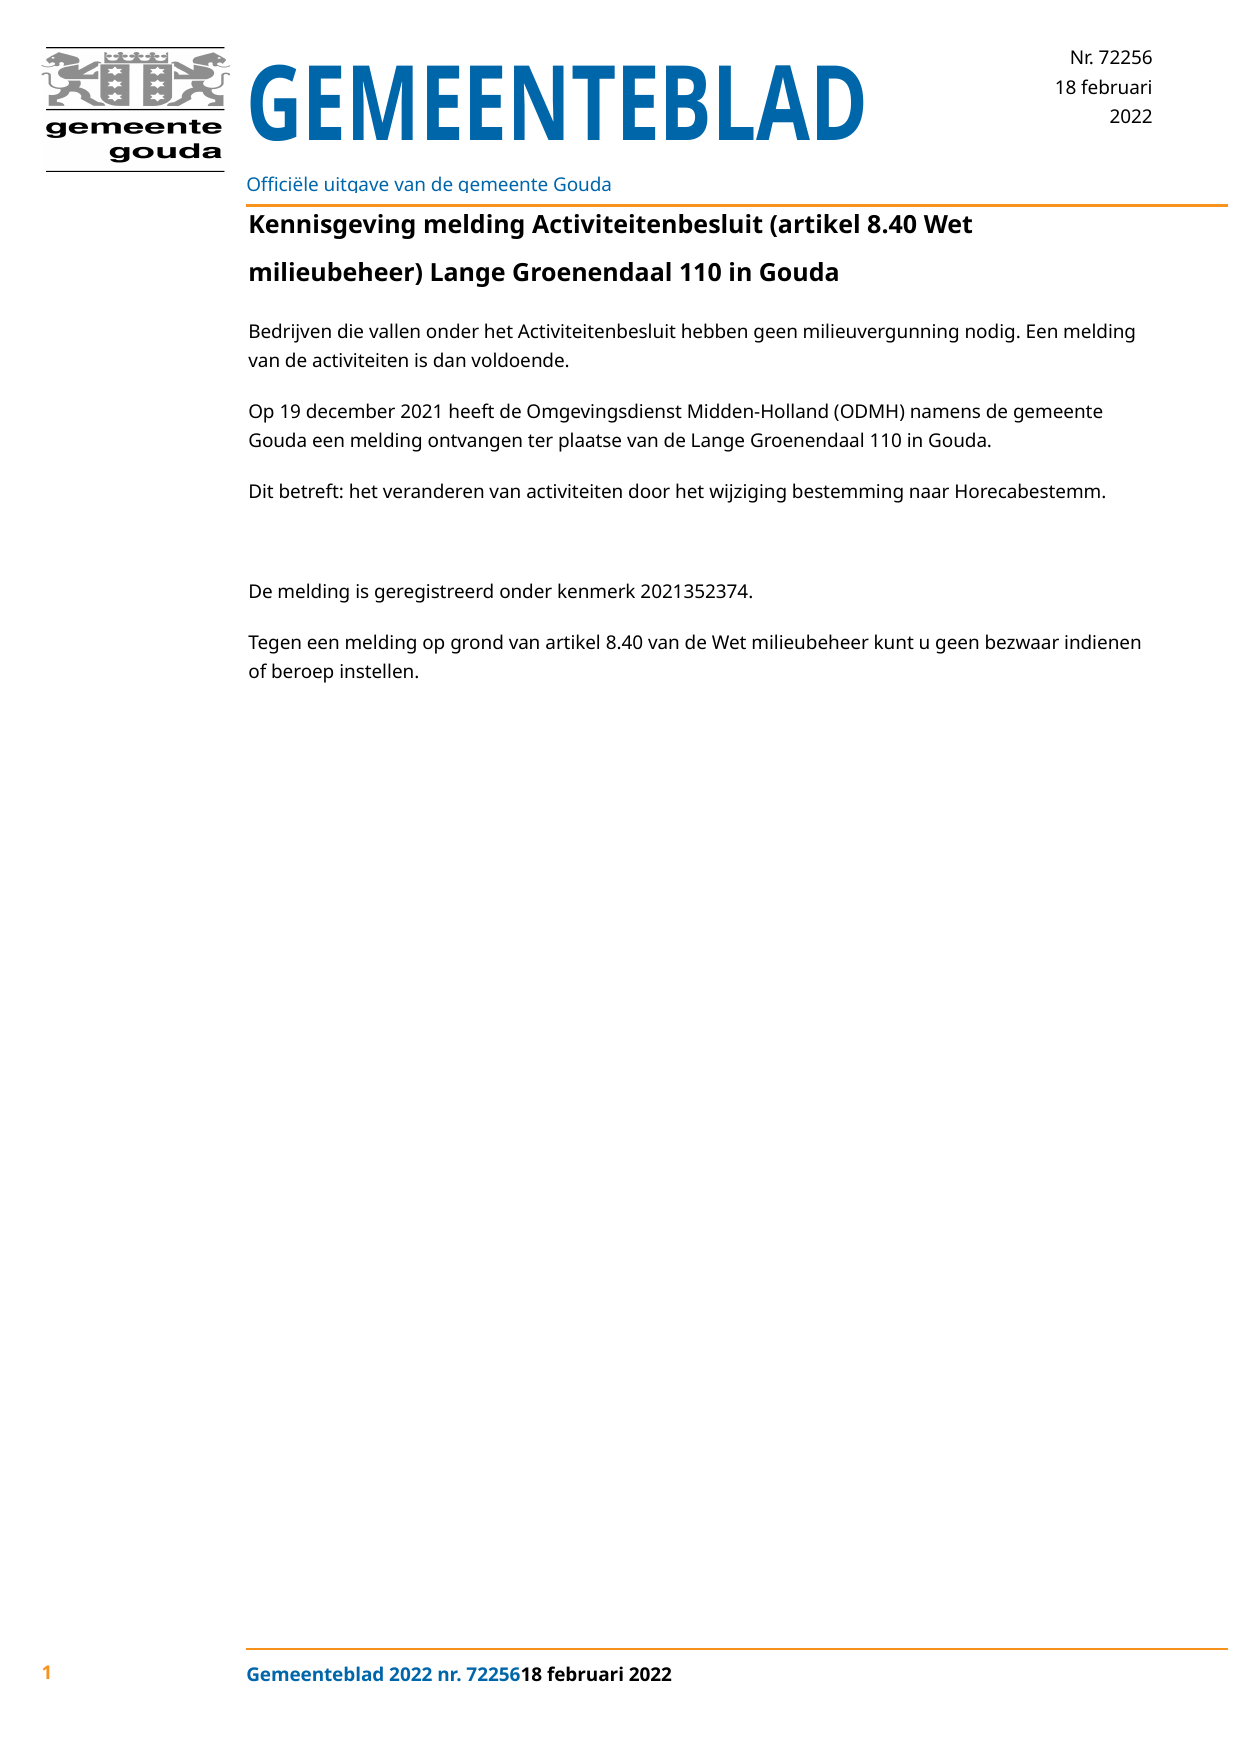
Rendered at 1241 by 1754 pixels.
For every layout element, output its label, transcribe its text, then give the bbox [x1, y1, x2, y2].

text Op 19 december 2021 heeft de Omgevingsdienst Midden-Holland (ODMH) namens de gemeente Gouda een melding ontvangen ter plaatse van de Lange Groenendaal 110 in Gouda. [248, 398, 1152, 453]
text Bedrijven die vallen onder het Activiteitenbesluit hebben geen milieuvergunning nodig. Een melding van de activiteiten is dan voldoende. [248, 318, 1152, 373]
text Kennisgeving melding Activiteitenbesluit (artikel 8.40 Wet milieubeheer) Lange Groenendaal 110 in Gouda [248, 207, 1152, 288]
text Tegen een melding op grond van artikel 8.40 van de Wet milieubeheer kunt u geen bezwaar indienen of beroep instellen. [248, 629, 1152, 684]
picture [41, 47, 231, 172]
text De melding is geregistreerd onder kenmerk 2021352374. [248, 579, 1152, 604]
text Dit betreft: het veranderen van activiteiten door het wijziging bestemming naar Horecabestemm. [248, 478, 1152, 504]
